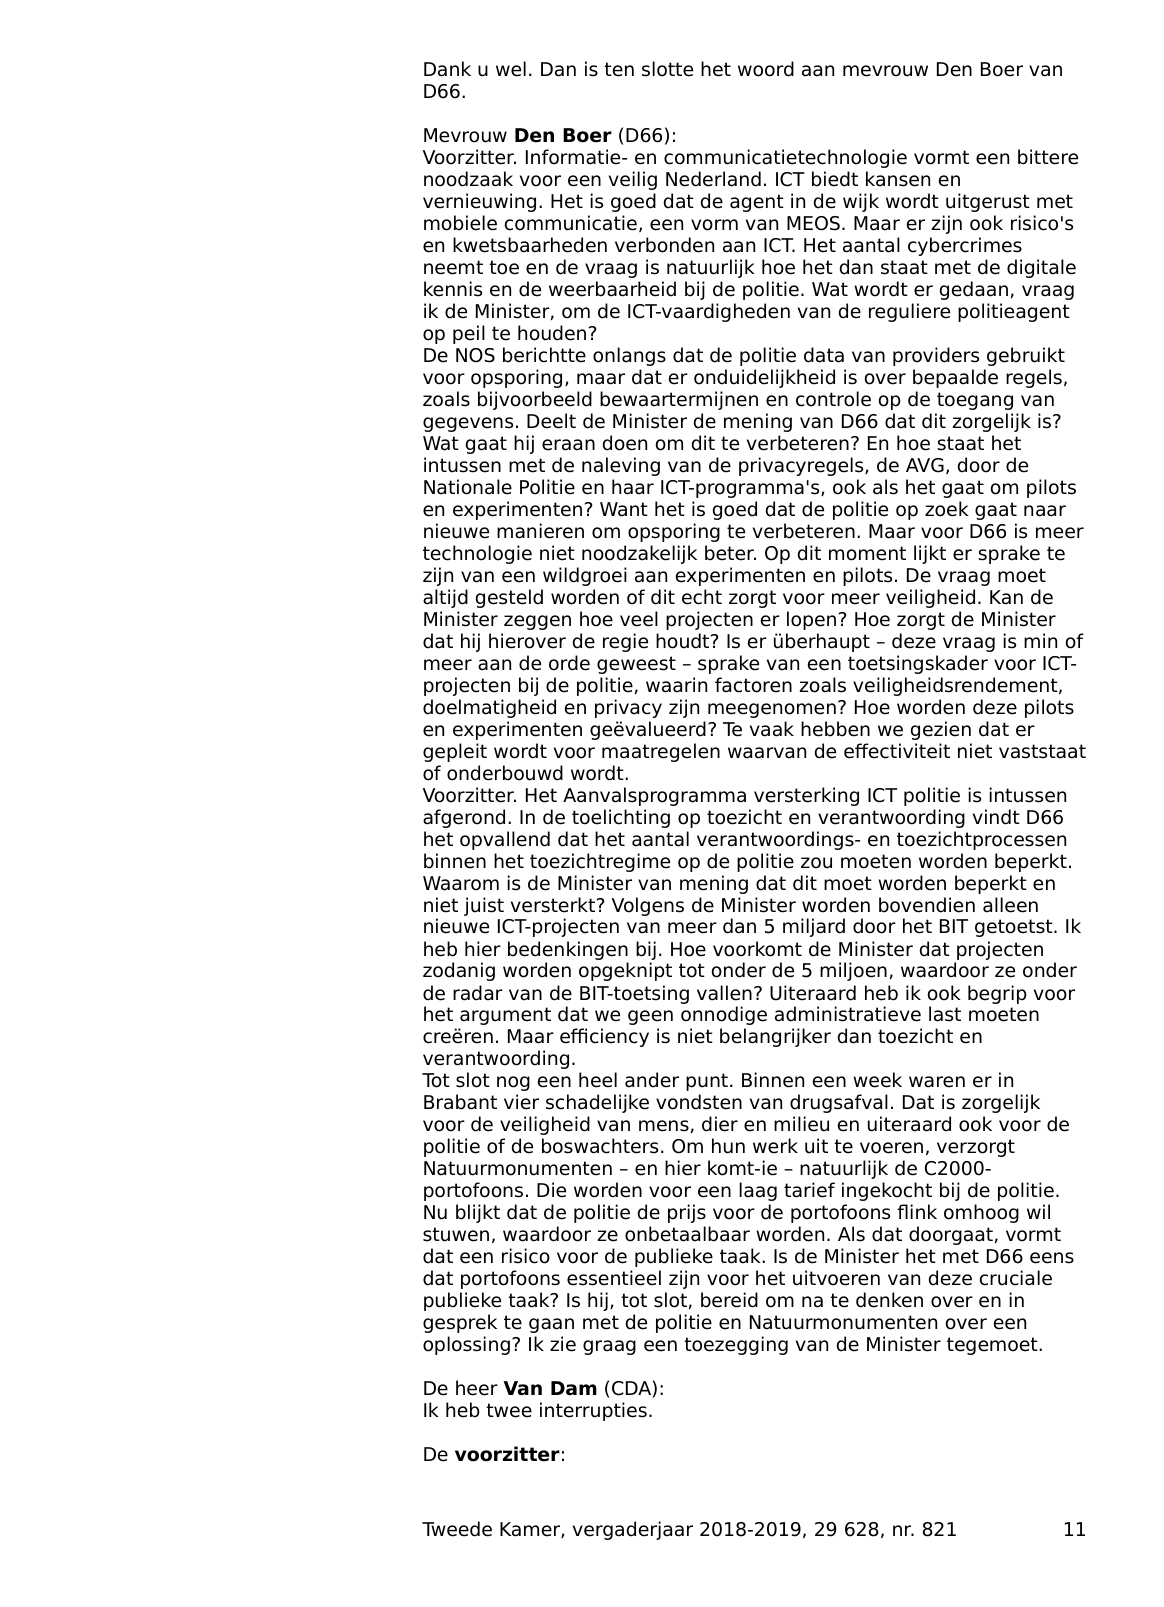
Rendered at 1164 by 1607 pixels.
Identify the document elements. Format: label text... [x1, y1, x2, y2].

text Tot slot nog een heel ander punt. Binnen een week waren er in Brabant vier schadelijke vondsten van drugsafval. Dat is zorgelijk voor de veiligheid van mens, dier en milieu en uiteraard ook voor de politie of de boswachters. Om hun werk uit te voeren, verzorgt Natuurmonumenten – en hier komt-ie – natuurlijk de C2000-portofoons. Die worden voor een laag tarief ingekocht bij de politie. Nu blijkt dat de politie de prijs voor de portofoons flink omhoog wil stuwen, waardoor ze onbetaalbaar worden. Als dat doorgaat, vormt dat een risico voor de publieke taak. Is de Minister het met D66 eens dat portofoons essentieel zijn voor het uitvoeren van deze cruciale publieke taak? Is hij, tot slot, bereid om na te denken over en in gesprek te gaan met de politie en Natuurmonumenten over een oplossing? Ik zie graag een toezegging van de Minister tegemoet. [422, 1070, 1087, 1356]
text Voorzitter. Het Aanvalsprogramma versterking ICT politie is intussen afgerond. In de toelichting op toezicht en verantwoording vindt D66 het opvallend dat het aantal verantwoordings- en toezichtprocessen binnen het toezichtregime op de politie zou moeten worden beperkt. Waarom is de Minister van mening dat dit moet worden beperkt en niet juist versterkt? Volgens de Minister worden bovendien alleen nieuwe ICT-projecten van meer dan 5 miljard door het BIT getoetst. Ik heb hier bedenkingen bij. Hoe voorkomt de Minister dat projecten zodanig worden opgeknipt tot onder de 5 miljoen, waardoor ze onder de radar van de BIT-toetsing vallen? Uiteraard heb ik ook begrip voor het argument dat we geen onnodige administratieve last moeten creëren. Maar efficiency is niet belangrijker dan toezicht en verantwoording. [422, 784, 1087, 1070]
text Dank u wel. Dan is ten slotte het woord aan mevrouw Den Boer van D66. [422, 59, 1087, 103]
text Ik heb twee interrupties. [422, 1400, 1087, 1422]
text Voorzitter. Informatie- en communicatietechnologie vormt een bittere noodzaak voor een veilig Nederland. ICT biedt kansen en vernieuwing. Het is goed dat de agent in de wijk wordt uitgerust met mobiele communicatie, een vorm van MEOS. Maar er zijn ook risico's en kwetsbaarheden verbonden aan ICT. Het aantal cybercrimes neemt toe en de vraag is natuurlijk hoe het dan staat met de digitale kennis en de weerbaarheid bij de politie. Wat wordt er gedaan, vraag ik de Minister, om de ICT-vaardigheden van de reguliere politieagent op peil te houden? [422, 147, 1087, 345]
text Mevrouw Den Boer (D66): [422, 125, 1087, 147]
text De NOS berichtte onlangs dat de politie data van providers gebruikt voor opsporing, maar dat er onduidelijkheid is over bepaalde regels, zoals bijvoorbeeld bewaartermijnen en controle op de toegang van gegevens. Deelt de Minister de mening van D66 dat dit zorgelijk is? Wat gaat hij eraan doen om dit te verbeteren? En hoe staat het intussen met de naleving van de privacyregels, de AVG, door de Nationale Politie en haar ICT-programma's, ook als het gaat om pilots en experimenten? Want het is goed dat de politie op zoek gaat naar nieuwe manieren om opsporing te verbeteren. Maar voor D66 is meer technologie niet noodzakelijk beter. Op dit moment lijkt er sprake te zijn van een wildgroei aan experimenten en pilots. De vraag moet altijd gesteld worden of dit echt zorgt voor meer veiligheid. Kan de Minister zeggen hoe veel projecten er lopen? Hoe zorgt de Minister dat hij hierover de regie houdt? Is er überhaupt – deze vraag is min of meer aan de orde geweest – sprake van een toetsingskader voor ICT-projecten bij de politie, waarin factoren zoals veiligheidsrendement, doelmatigheid en privacy zijn meegenomen? Hoe worden deze pilots en experimenten geëvalueerd? Te vaak hebben we gezien dat er gepleit wordt voor maatregelen waarvan de effectiviteit niet vaststaat of onderbouwd wordt. [422, 345, 1087, 784]
text De voorzitter: [422, 1444, 1087, 1466]
text De heer Van Dam (CDA): [422, 1378, 1087, 1400]
